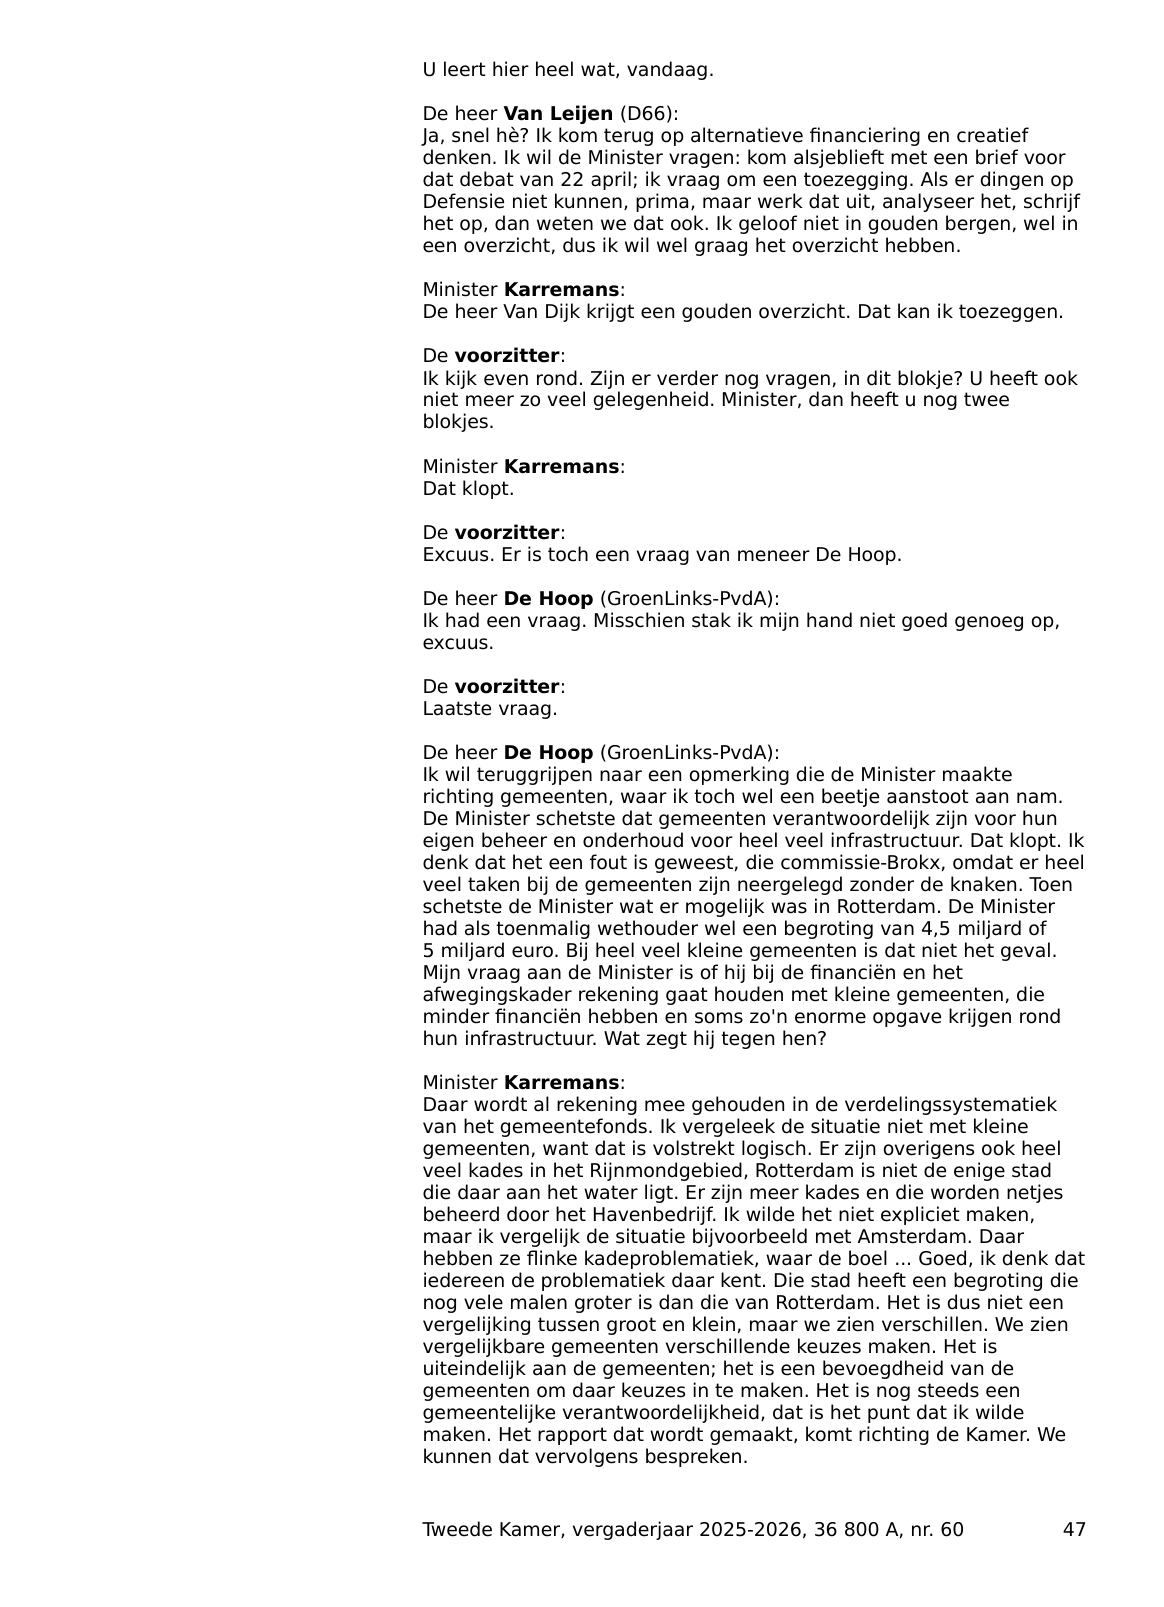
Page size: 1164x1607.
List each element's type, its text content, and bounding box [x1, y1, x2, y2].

text De voorzitter: [422, 676, 1087, 698]
text De voorzitter: [422, 522, 1087, 544]
text Laatste vraag. [422, 698, 1087, 720]
text Dat klopt. [422, 477, 1087, 499]
text Minister Karremans: [422, 1072, 1087, 1094]
text Excuus. Er is toch een vraag van meneer De Hoop. [422, 544, 1087, 566]
text De heer De Hoop (GroenLinks-PvdA): [422, 742, 1087, 764]
text De heer Van Dijk krijgt een gouden overzicht. Dat kan ik toezeggen. [422, 301, 1087, 323]
text De voorzitter: [422, 345, 1087, 367]
text Ik wil teruggrijpen naar een opmerking die de Minister maakte richting gemeenten, waar ik toch wel een beetje aanstoot aan nam. De Minister schetste dat gemeenten verantwoordelijk zijn voor hun eigen beheer en onderhoud voor heel veel infrastructuur. Dat klopt. Ik denk dat het een fout is geweest, die commissie-Brokx, omdat er heel veel taken bij de gemeenten zijn neergelegd zonder de knaken. Toen schetste de Minister wat er mogelijk was in Rotterdam. De Minister had als toenmalig wethouder wel een begroting van 4,5 miljard of 5 miljard euro. Bij heel veel kleine gemeenten is dat niet het geval. Mijn vraag aan de Minister is of hij bij de financiën en het afwegingskader rekening gaat houden met kleine gemeenten, die minder financiën hebben en soms zo'n enorme opgave krijgen rond hun infrastructuur. Wat zegt hij tegen hen? [422, 764, 1087, 1050]
text Ik had een vraag. Misschien stak ik mijn hand niet goed genoeg op, excuus. [422, 610, 1087, 654]
text De heer De Hoop (GroenLinks-PvdA): [422, 588, 1087, 610]
text Minister Karremans: [422, 279, 1087, 301]
text De heer Van Leijen (D66): [422, 103, 1087, 125]
text U leert hier heel wat, vandaag. [422, 59, 1087, 81]
text Daar wordt al rekening mee gehouden in de verdelingssystematiek van het gemeentefonds. Ik vergeleek de situatie niet met kleine gemeenten, want dat is volstrekt logisch. Er zijn overigens ook heel veel kades in het Rijnmondgebied, Rotterdam is niet de enige stad die daar aan het water ligt. Er zijn meer kades en die worden netjes beheerd door het Havenbedrijf. Ik wilde het niet expliciet maken, maar ik vergelijk de situatie bijvoorbeeld met Amsterdam. Daar hebben ze flinke kadeproblematiek, waar de boel ... Goed, ik denk dat iedereen de problematiek daar kent. Die stad heeft een begroting die nog vele malen groter is dan die van Rotterdam. Het is dus niet een vergelijking tussen groot en klein, maar we zien verschillen. We zien vergelijkbare gemeenten verschillende keuzes maken. Het is uiteindelijk aan de gemeenten; het is een bevoegdheid van de gemeenten om daar keuzes in te maken. Het is nog steeds een gemeentelijke verantwoordelijkheid, dat is het punt dat ik wilde maken. Het rapport dat wordt gemaakt, komt richting de Kamer. We kunnen dat vervolgens bespreken. [422, 1094, 1087, 1468]
text Ik kijk even rond. Zijn er verder nog vragen, in dit blokje? U heeft ook niet meer zo veel gelegenheid. Minister, dan heeft u nog twee blokjes. [422, 367, 1087, 433]
text Minister Karremans: [422, 456, 1087, 477]
text Ja, snel hè? Ik kom terug op alternatieve financiering en creatief denken. Ik wil de Minister vragen: kom alsjeblieft met een brief voor dat debat van 22 april; ik vraag om een toezegging. Als er dingen op Defensie niet kunnen, prima, maar werk dat uit, analyseer het, schrijf het op, dan weten we dat ook. Ik geloof niet in gouden bergen, wel in een overzicht, dus ik wil wel graag het overzicht hebben. [422, 125, 1087, 257]
